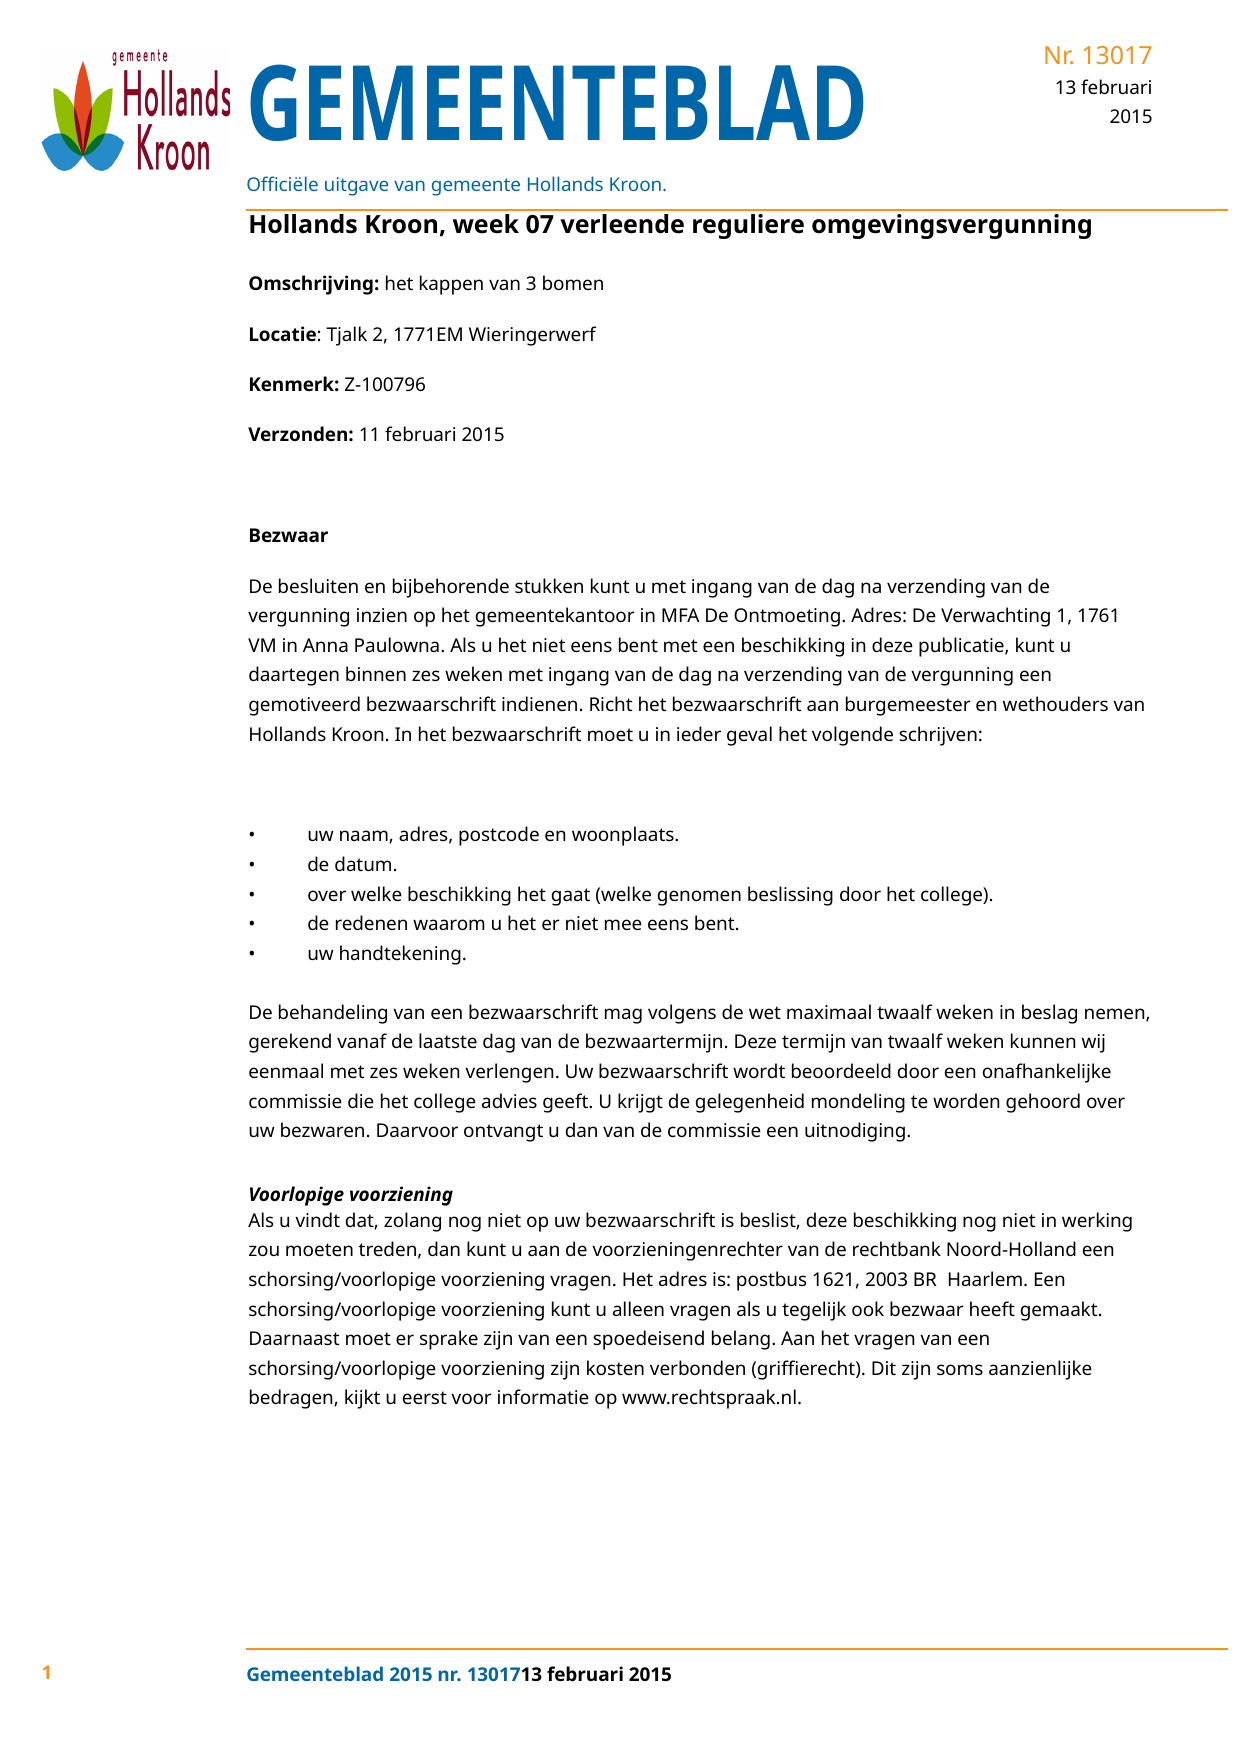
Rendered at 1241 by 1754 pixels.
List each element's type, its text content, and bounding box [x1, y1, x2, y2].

text Omschrijving: het kappen van 3 bomen [248, 270, 1152, 296]
text De besluiten en bijbehorende stukken kunt u met ingang van de dag na verzending van de vergunning inzien op het gemeentekantoor in MFA De Ontmoeting. Adres: De Verwachting 1, 1761 VM in Anna Paulowna. Als u het niet eens bent met een beschikking in deze publicatie, kunt u daartegen binnen zes weken met ingang van de dag na verzending van de vergunning een gemotiveerd bezwaarschrift indienen. Richt het bezwaarschrift aan burgemeester en wethouders van Hollands Kroon. In het bezwaarschrift moet u in ieder geval het volgende schrijven: [248, 573, 1152, 746]
text De behandeling van een bezwaarschrift mag volgens de wet maximaal twaalf weken in beslag nemen, gerekend vanaf de laatste dag van de bezwaartermijn. Deze termijn van twaalf weken kunnen wij eenmaal met zes weken verlengen. Uw bezwaarschrift wordt beoordeeld door een onafhankelijke commissie die het college advies geeft. U krijgt de gelegenheid mondeling te worden gehoord over uw bezwaren. Daarvoor ontvangt u dan van de commissie een uitnodiging. [248, 999, 1152, 1143]
text Hollands Kroon, week 07 verleende reguliere omgevingsvergunning [248, 211, 1152, 241]
list de redenen waarom u het er niet mee eens bent. [248, 910, 1152, 936]
picture [41, 47, 231, 172]
text Kenmerk: Z-100796 [248, 371, 1152, 397]
text Als u vindt dat, zolang nog niet op uw bezwaarschrift is beslist, deze beschikking nog niet in werking zou moeten treden, dan kunt u aan de voorzieningenrechter van de rechtbank Noord-Holland een schorsing/voorlopige voorziening vragen. Het adres is: postbus 1621, 2003 BR Haarlem. Een schorsing/voorlopige voorziening kunt u alleen vragen als u tegelijk ook bezwaar heeft gemaakt. Daarnaast moet er sprake zijn van een spoedeisend belang. Aan het vragen van een schorsing/voorlopige voorziening zijn kosten verbonden (griffierecht). Dit zijn soms aanzienlijke bedragen, kijkt u eerst voor informatie op www.rechtspraak.nl. [248, 1207, 1152, 1410]
text Verzonden: 11 februari 2015 [248, 422, 1152, 447]
text Voorlopige voorziening [248, 1181, 1152, 1207]
text Bezwaar [248, 522, 1152, 548]
list over welke beschikking het gaat (welke genomen beslissing door het college). [248, 881, 1152, 906]
list uw naam, adres, postcode en woonplaats. [248, 822, 1152, 847]
list uw handtekening. [248, 940, 1152, 966]
list de datum. [248, 851, 1152, 877]
text Locatie: Tjalk 2, 1771EM Wieringerwerf [248, 321, 1152, 346]
